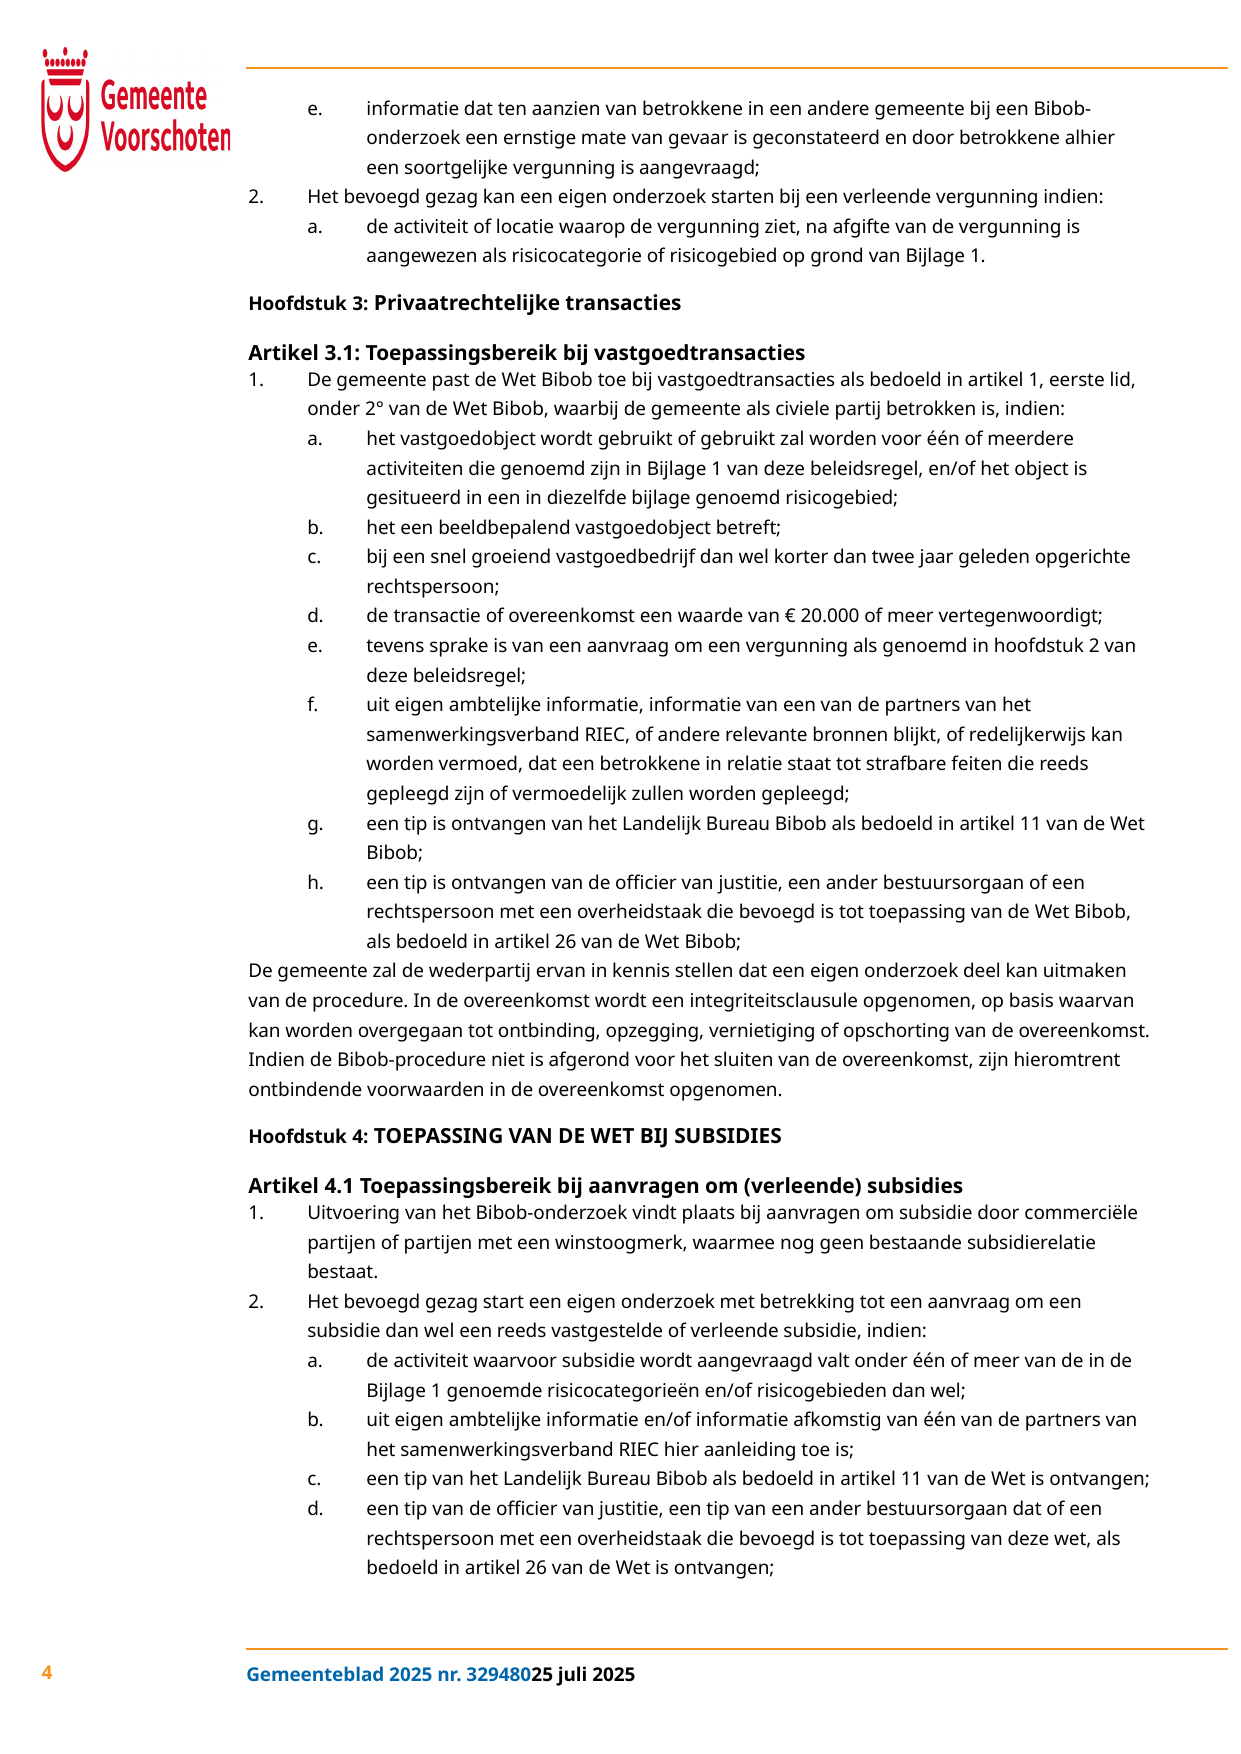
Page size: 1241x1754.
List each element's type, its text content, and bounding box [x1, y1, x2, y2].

picture [41, 47, 231, 172]
list het een beeldbepalend vastgoedobject betreft; [307, 514, 1152, 540]
list de activiteit waarvoor subsidie wordt aangevraagd valt onder één of meer van de in de Bijlage 1 genoemde risicocategorieën en/of risicogebieden dan wel; [307, 1347, 1152, 1403]
list een tip van het Landelijk Bureau Bibob als bedoeld in artikel 11 van de Wet is ontvangen; [307, 1466, 1152, 1491]
list uit eigen ambtelijke informatie, informatie van een van de partners van het samenwerkingsverband RIEC, of andere relevante bronnen blijkt, of redelijkerwijs kan worden vermoed, dat een betrokkene in relatie staat tot strafbare feiten die reeds gepleegd zijn of vermoedelijk zullen worden gepleegd; [307, 691, 1152, 806]
list Het bevoegd gezag start een eigen onderzoek met betrekking tot een aanvraag om een subsidie dan wel een reeds vastgestelde of verleende subsidie, indien: [248, 1288, 1152, 1343]
text Artikel 4.1 Toepassingsbereik bij aanvragen om (verleende) subsidies [248, 1171, 1152, 1199]
list uit eigen ambtelijke informatie en/of informatie afkomstig van één van de partners van het samenwerkingsverband RIEC hier aanleiding toe is; [307, 1406, 1152, 1462]
list een tip van de officier van justitie, een tip van een ander bestuursorgaan dat of een rechtspersoon met een overheidstaak die bevoegd is tot toepassing van deze wet, als bedoeld in artikel 26 van de Wet is ontvangen; [307, 1495, 1152, 1580]
list het vastgoedobject wordt gebruikt of gebruikt zal worden voor één of meerdere activiteiten die genoemd zijn in Bijlage 1 van deze beleidsregel, en/of het object is gesitueerd in een in diezelfde bijlage genoemd risicogebied; [307, 425, 1152, 510]
text Hoofdstuk 3: Privaatrechtelijke transacties [248, 288, 1152, 317]
list de transactie of overeenkomst een waarde van € 20.000 of meer vertegenwoordigt; [307, 603, 1152, 628]
list informatie dat ten aanzien van betrokkene in een andere gemeente bij een Bibob-onderzoek een ernstige mate van gevaar is geconstateerd en door betrokkene alhier een soortgelijke vergunning is aangevraagd; [307, 95, 1152, 180]
list Het bevoegd gezag kan een eigen onderzoek starten bij een verleende vergunning indien: [248, 183, 1152, 209]
list de activiteit of locatie waarop de vergunning ziet, na afgifte van de vergunning is aangewezen als risicocategorie of risicogebied op grond van Bijlage 1. [307, 213, 1152, 268]
list De gemeente past de Wet Bibob toe bij vastgoedtransacties als bedoeld in artikel 1, eerste lid, onder 2° van de Wet Bibob, waarbij de gemeente als civiele partij betrokken is, indien: [248, 366, 1152, 421]
text De gemeente zal de wederpartij ervan in kennis stellen dat een eigen onderzoek deel kan uitmaken van de procedure. In de overeenkomst wordt een integriteitsclausule opgenomen, op basis waarvan kan worden overgegaan tot ontbinding, opzegging, vernietiging of opschorting van de overeenkomst. Indien de Bibob-procedure niet is afgerond voor het sluiten van de overeenkomst, zijn hieromtrent ontbindende voorwaarden in de overeenkomst opgenomen. [248, 958, 1152, 1102]
text Hoofdstuk 4: TOEPASSING VAN DE WET BIJ SUBSIDIES [248, 1122, 1152, 1150]
list een tip is ontvangen van het Landelijk Bureau Bibob als bedoeld in artikel 11 van de Wet Bibob; [307, 810, 1152, 865]
list bij een snel groeiend vastgoedbedrijf dan wel korter dan twee jaar geleden opgerichte rechtspersoon; [307, 543, 1152, 599]
text Artikel 3.1: Toepassingsbereik bij vastgoedtransacties [248, 338, 1152, 366]
list Uitvoering van het Bibob-onderzoek vindt plaats bij aanvragen om subsidie door commerciële partijen of partijen met een winstoogmerk, waarmee nog geen bestaande subsidierelatie bestaat. [248, 1199, 1152, 1284]
list tevens sprake is van een aanvraag om een vergunning als genoemd in hoofdstuk 2 van deze beleidsregel; [307, 632, 1152, 688]
list een tip is ontvangen van de officier van justitie, een ander bestuursorgaan of een rechtspersoon met een overheidstaak die bevoegd is tot toepassing van de Wet Bibob, als bedoeld in artikel 26 van de Wet Bibob; [307, 869, 1152, 954]
